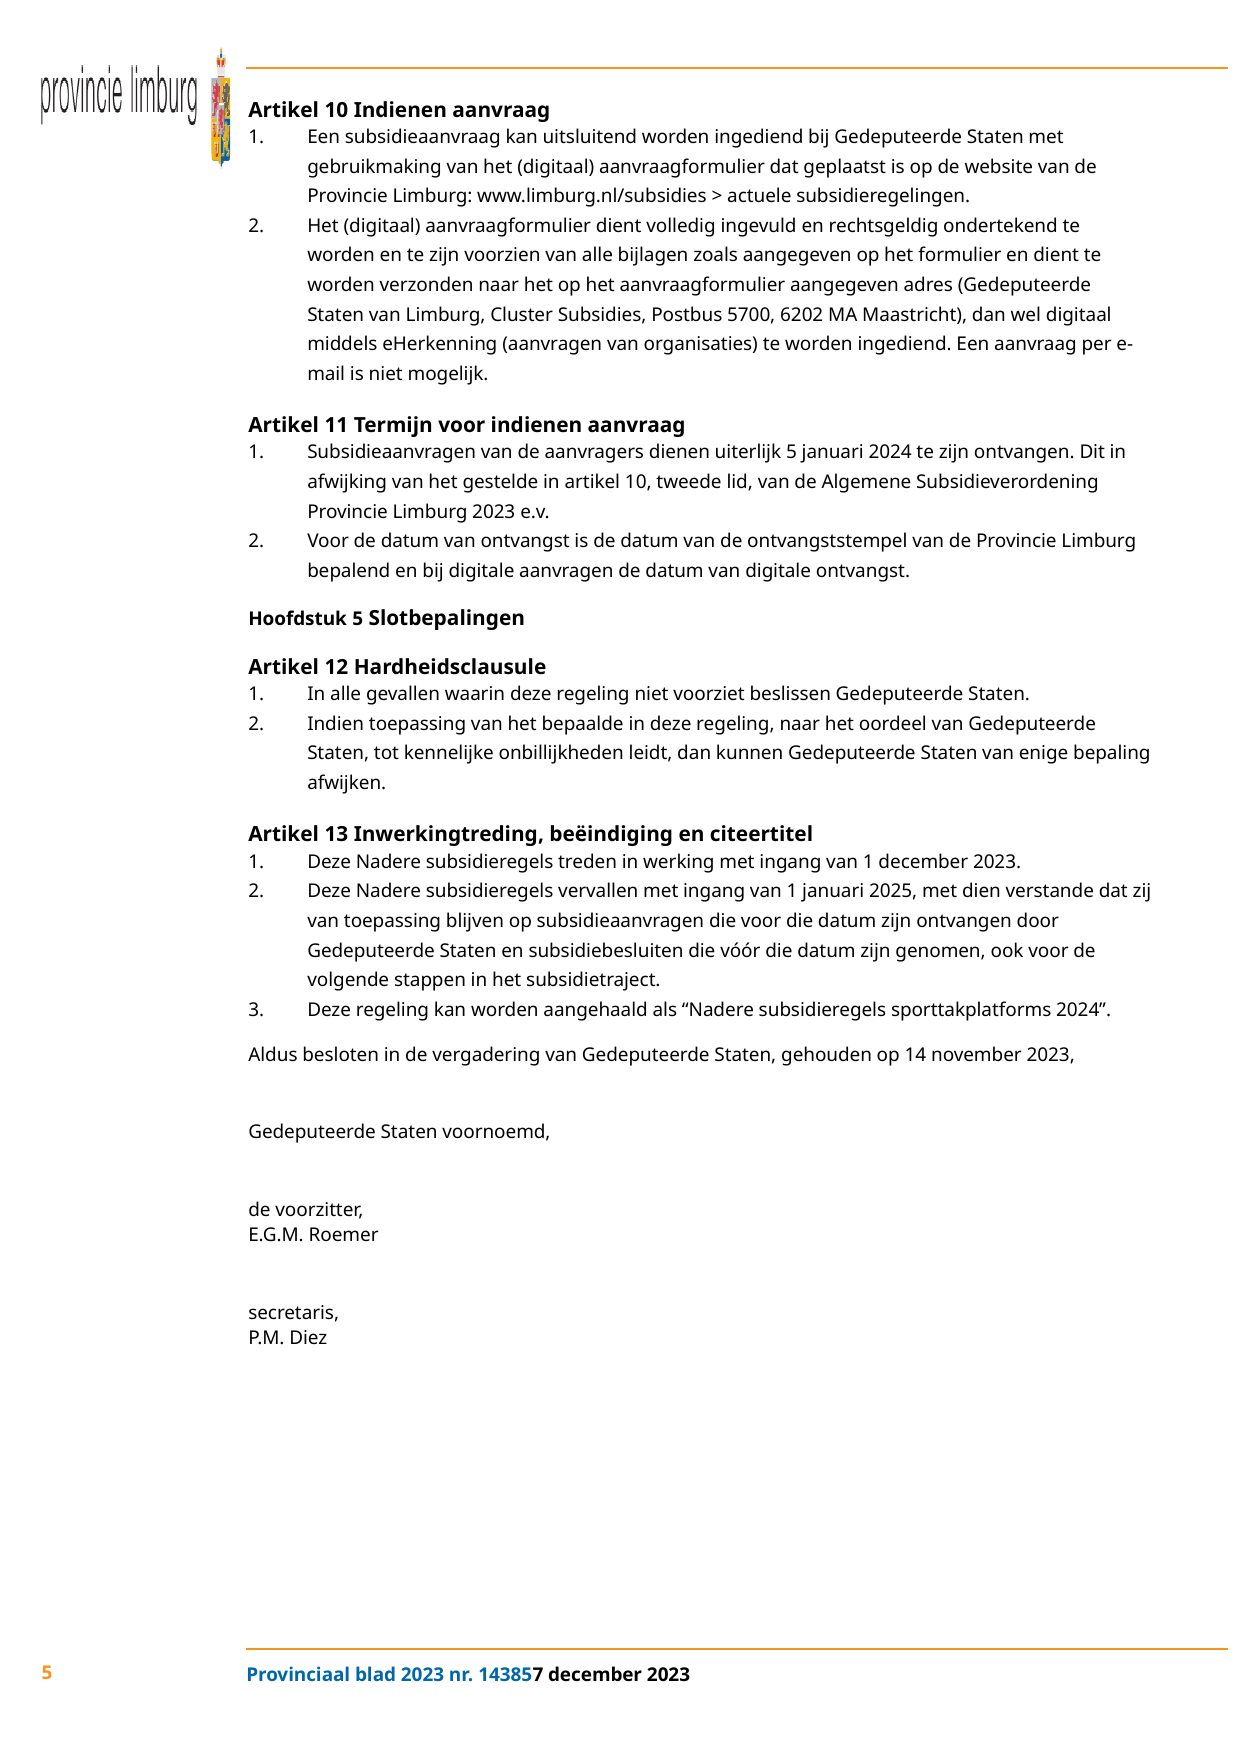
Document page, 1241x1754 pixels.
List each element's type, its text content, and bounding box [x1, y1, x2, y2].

text Hoofdstuk 5 Slotbepalingen [248, 603, 1152, 631]
text E.G.M. Roemer [248, 1222, 1152, 1247]
text de voorzitter, [248, 1196, 1152, 1222]
list Het (digitaal) aanvraagformulier dient volledig ingevuld en rechtsgeldig ondertekend te worden en te zijn voorzien van alle bijlagen zoals aangegeven op het formulier en dient te worden verzonden naar het op het aanvraagformulier aangegeven adres (Gedeputeerde Staten van Limburg, Cluster Subsidies, Postbus 5700, 6202 MA Maastricht), dan wel digitaal middels eHerkenning (aanvragen van organisaties) te worden ingediend. Een aanvraag per e-mail is niet mogelijk. [248, 212, 1152, 386]
text Aldus besloten in de vergadering van Gedeputeerde Staten, gehouden op 14 november 2023, [248, 1042, 1152, 1067]
list In alle gevallen waarin deze regeling niet voorziet beslissen Gedeputeerde Staten. [248, 680, 1152, 706]
text Gedeputeerde Staten voornoemd, [248, 1119, 1152, 1144]
text Artikel 11 Termijn voor indienen aanvraag [248, 410, 1152, 439]
list Deze regeling kan worden aangehaald als “Nadere subsidieregels sporttakplatforms 2024”. [248, 996, 1152, 1022]
list Voor de datum van ontvangst is de datum van de ontvangststempel van de Provincie Limburg bepalend en bij digitale aanvragen de datum van digitale ontvangst. [248, 527, 1152, 583]
text Artikel 12 Hardheidsclausule [248, 652, 1152, 680]
text Artikel 10 Indienen aanvraag [248, 95, 1152, 123]
list Indien toepassing van het bepaalde in deze regeling, naar het oordeel van Gedeputeerde Staten, tot kennelijke onbillijkheden leidt, dan kunnen Gedeputeerde Staten van enige bepaling afwijken. [248, 710, 1152, 795]
text P.M. Diez [248, 1324, 1152, 1350]
list Deze Nadere subsidieregels vervallen met ingang van 1 januari 2025, met dien verstande dat zij van toepassing blijven op subsidieaanvragen die voor die datum zijn ontvangen door Gedeputeerde Staten en subsidiebesluiten die vóór die datum zijn genomen, ook voor de volgende stappen in het subsidietraject. [248, 878, 1152, 992]
picture [41, 47, 231, 172]
list Een subsidieaanvraag kan uitsluitend worden ingediend bij Gedeputeerde Staten met gebruikmaking van het (digitaal) aanvraagformulier dat geplaatst is op de website van de Provincie Limburg: www.limburg.nl/subsidies > actuele subsidieregelingen. [248, 123, 1152, 208]
list Deze Nadere subsidieregels treden in werking met ingang van 1 december 2023. [248, 848, 1152, 874]
list Subsidieaanvragen van de aanvragers dienen uiterlijk 5 januari 2024 te zijn ontvangen. Dit in afwijking van het gestelde in artikel 10, tweede lid, van de Algemene Subsidieverordening Provincie Limburg 2023 e.v. [248, 439, 1152, 524]
text Artikel 13 Inwerkingtreding, beëindiging en citeertitel [248, 819, 1152, 848]
text secretaris, [248, 1299, 1152, 1324]
